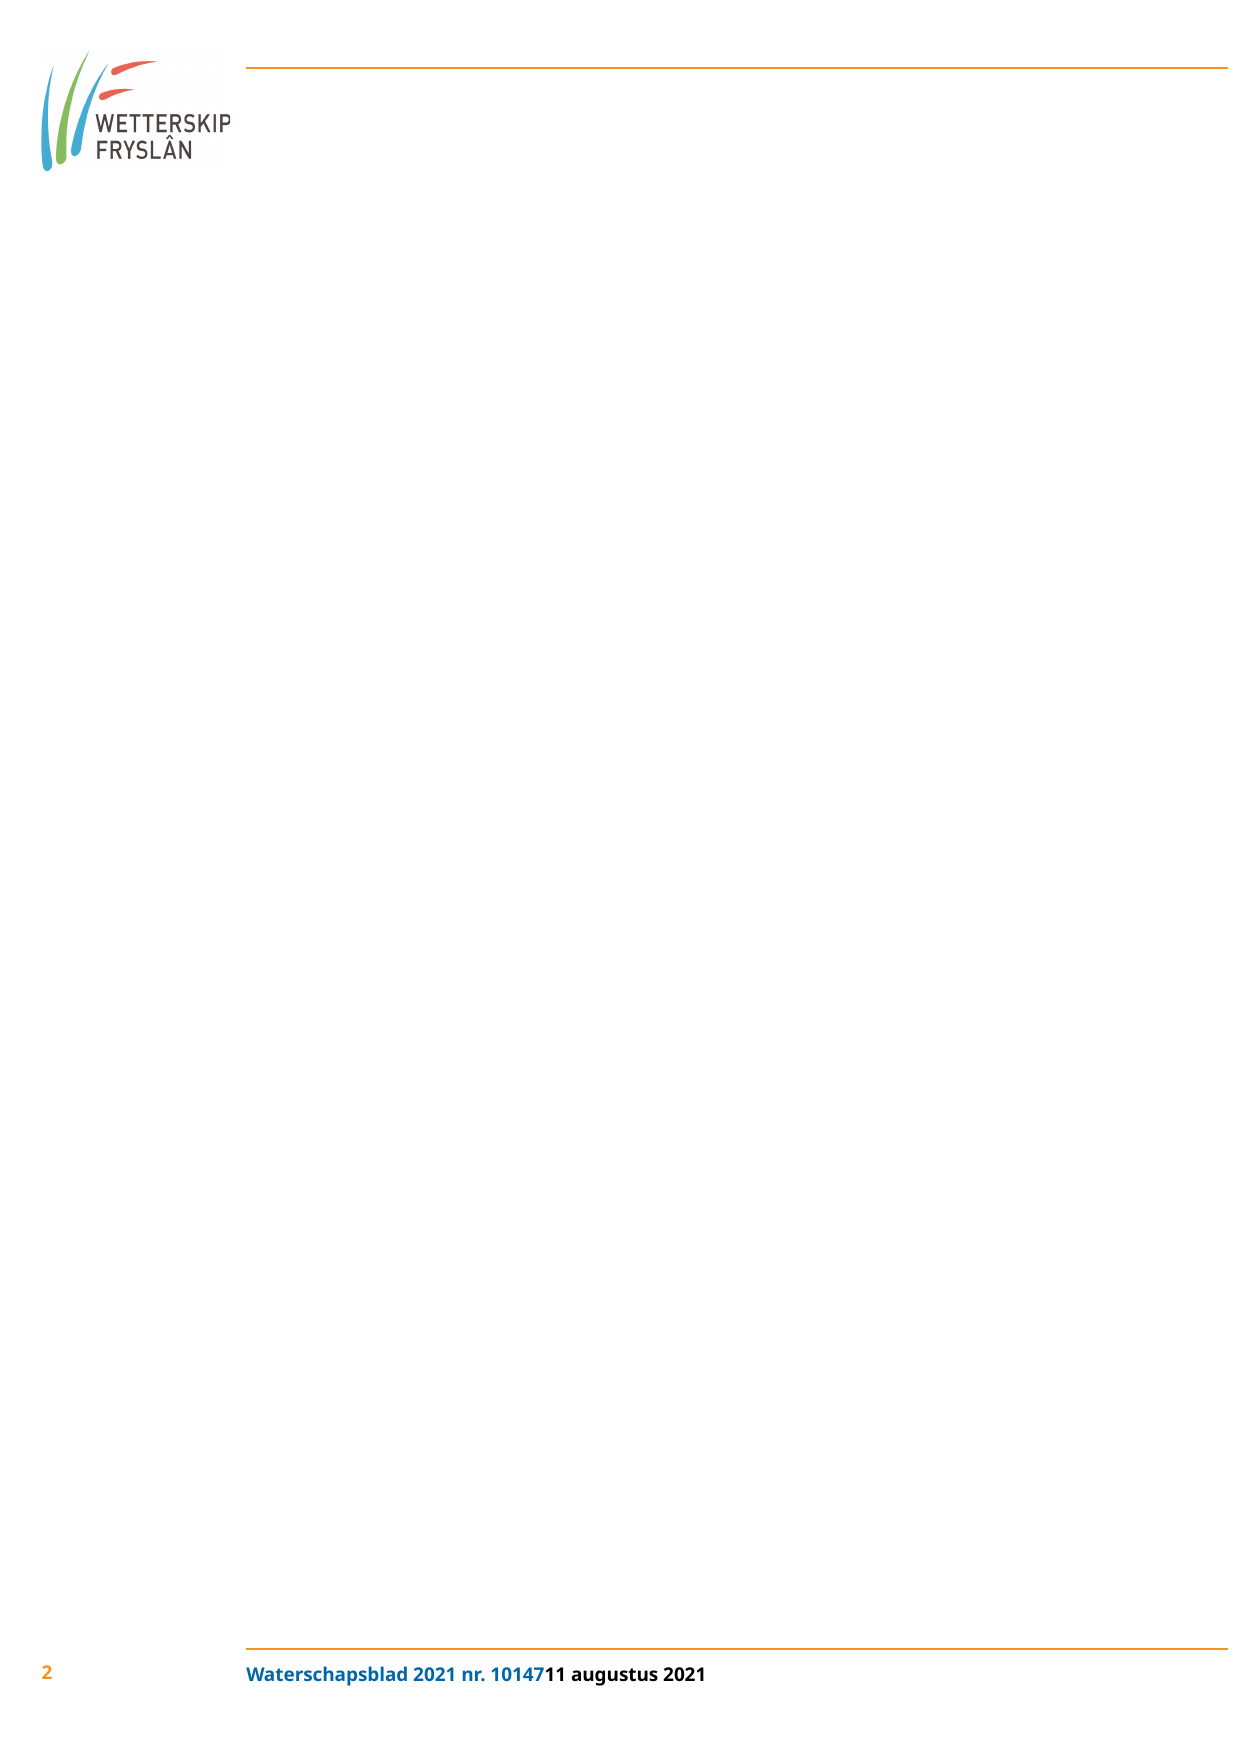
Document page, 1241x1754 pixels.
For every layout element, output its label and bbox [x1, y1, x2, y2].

picture [41, 47, 231, 172]
